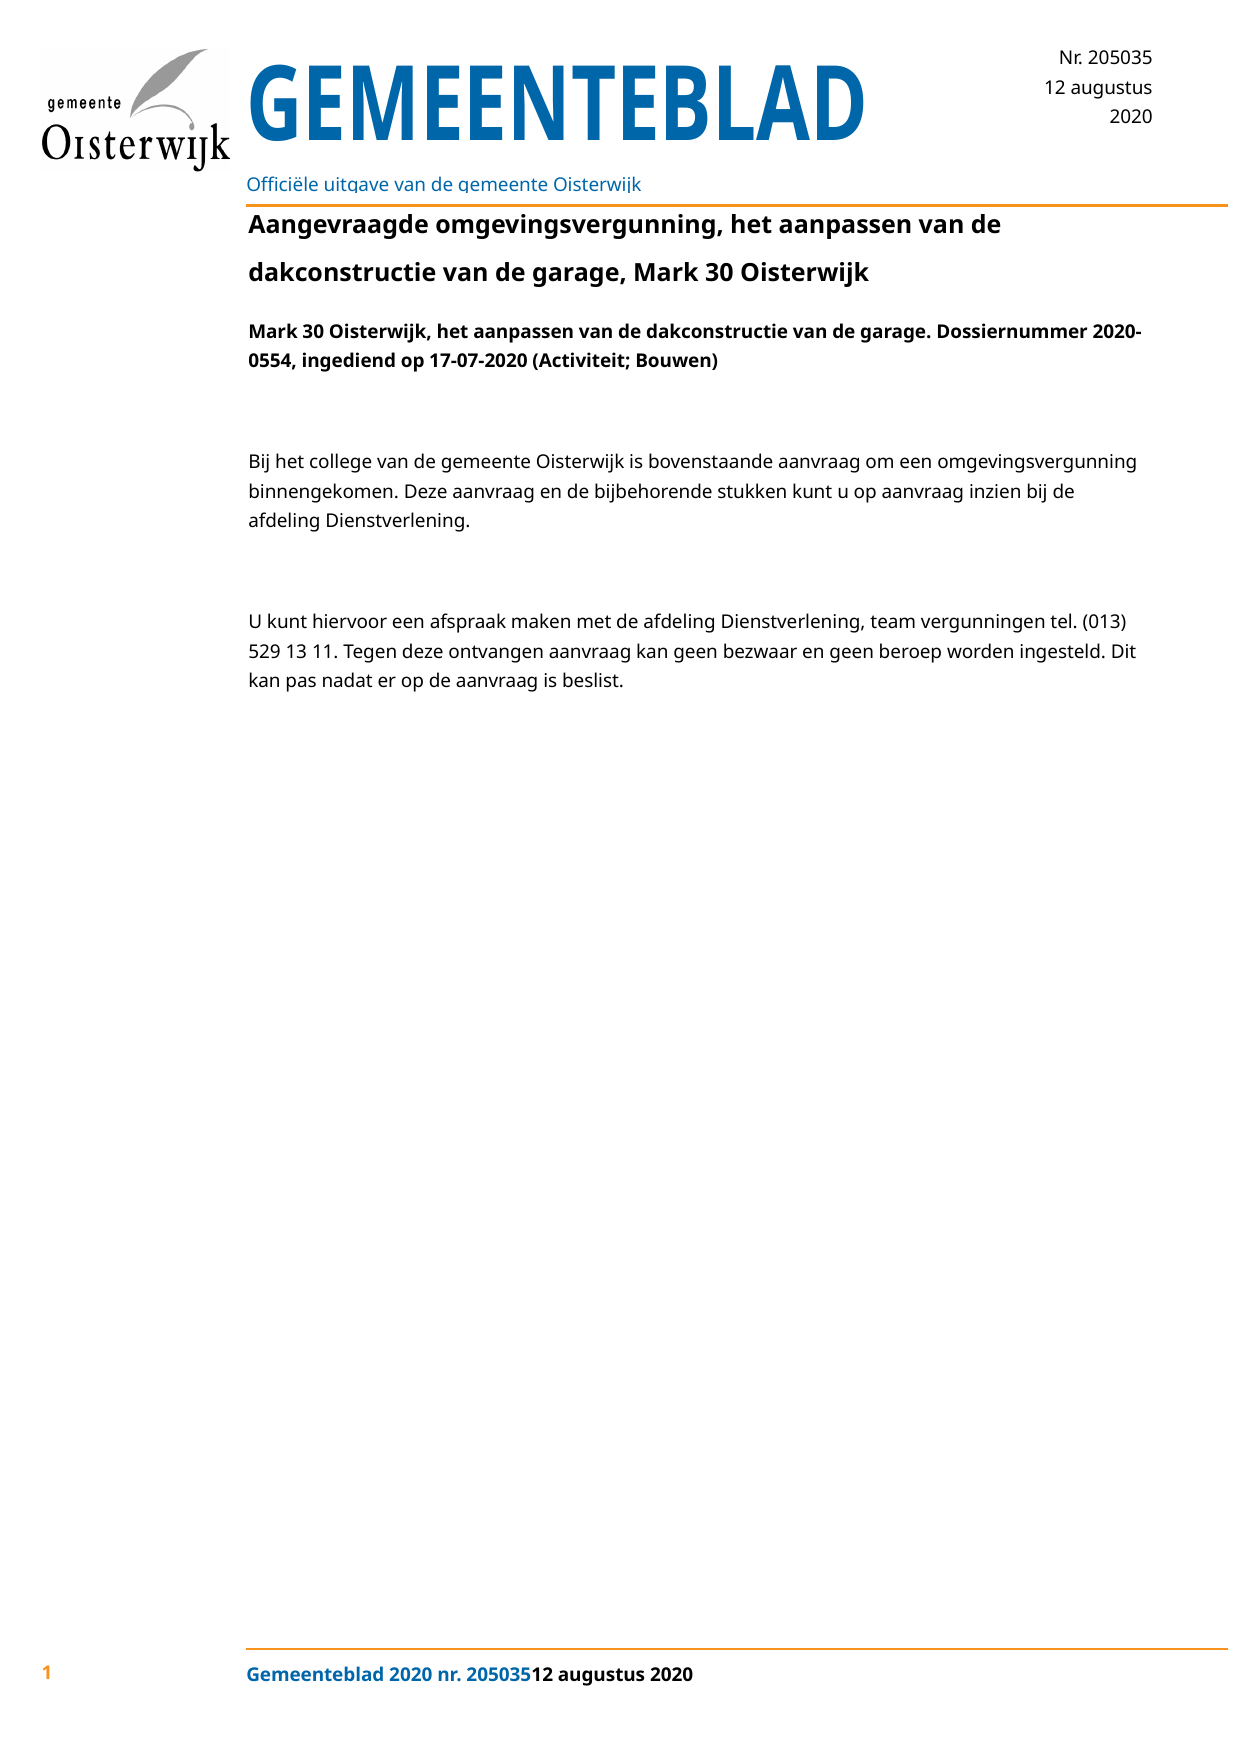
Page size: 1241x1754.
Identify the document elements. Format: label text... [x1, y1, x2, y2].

text Bij het college van de gemeente Oisterwijk is bovenstaande aanvraag om een omgevingsvergunning binnengekomen. Deze aanvraag en de bijbehorende stukken kunt u op aanvraag inzien bij de afdeling Dienstverlening. [248, 448, 1152, 533]
picture [41, 47, 231, 172]
text Mark 30 Oisterwijk, het aanpassen van de dakconstructie van de garage. Dossiernummer 2020-0554, ingediend op 17-07-2020 (Activiteit; Bouwen) [248, 318, 1152, 373]
text U kunt hiervoor een afspraak maken met de afdeling Dienstverlening, team vergunningen tel. (013) 529 13 11. Tegen deze ontvangen aanvraag kan geen bezwaar en geen beroep worden ingesteld. Dit kan pas nadat er op de aanvraag is beslist. [248, 608, 1152, 693]
text Aangevraagde omgevingsvergunning, het aanpassen van de dakconstructie van de garage, Mark 30 Oisterwijk [248, 207, 1152, 288]
